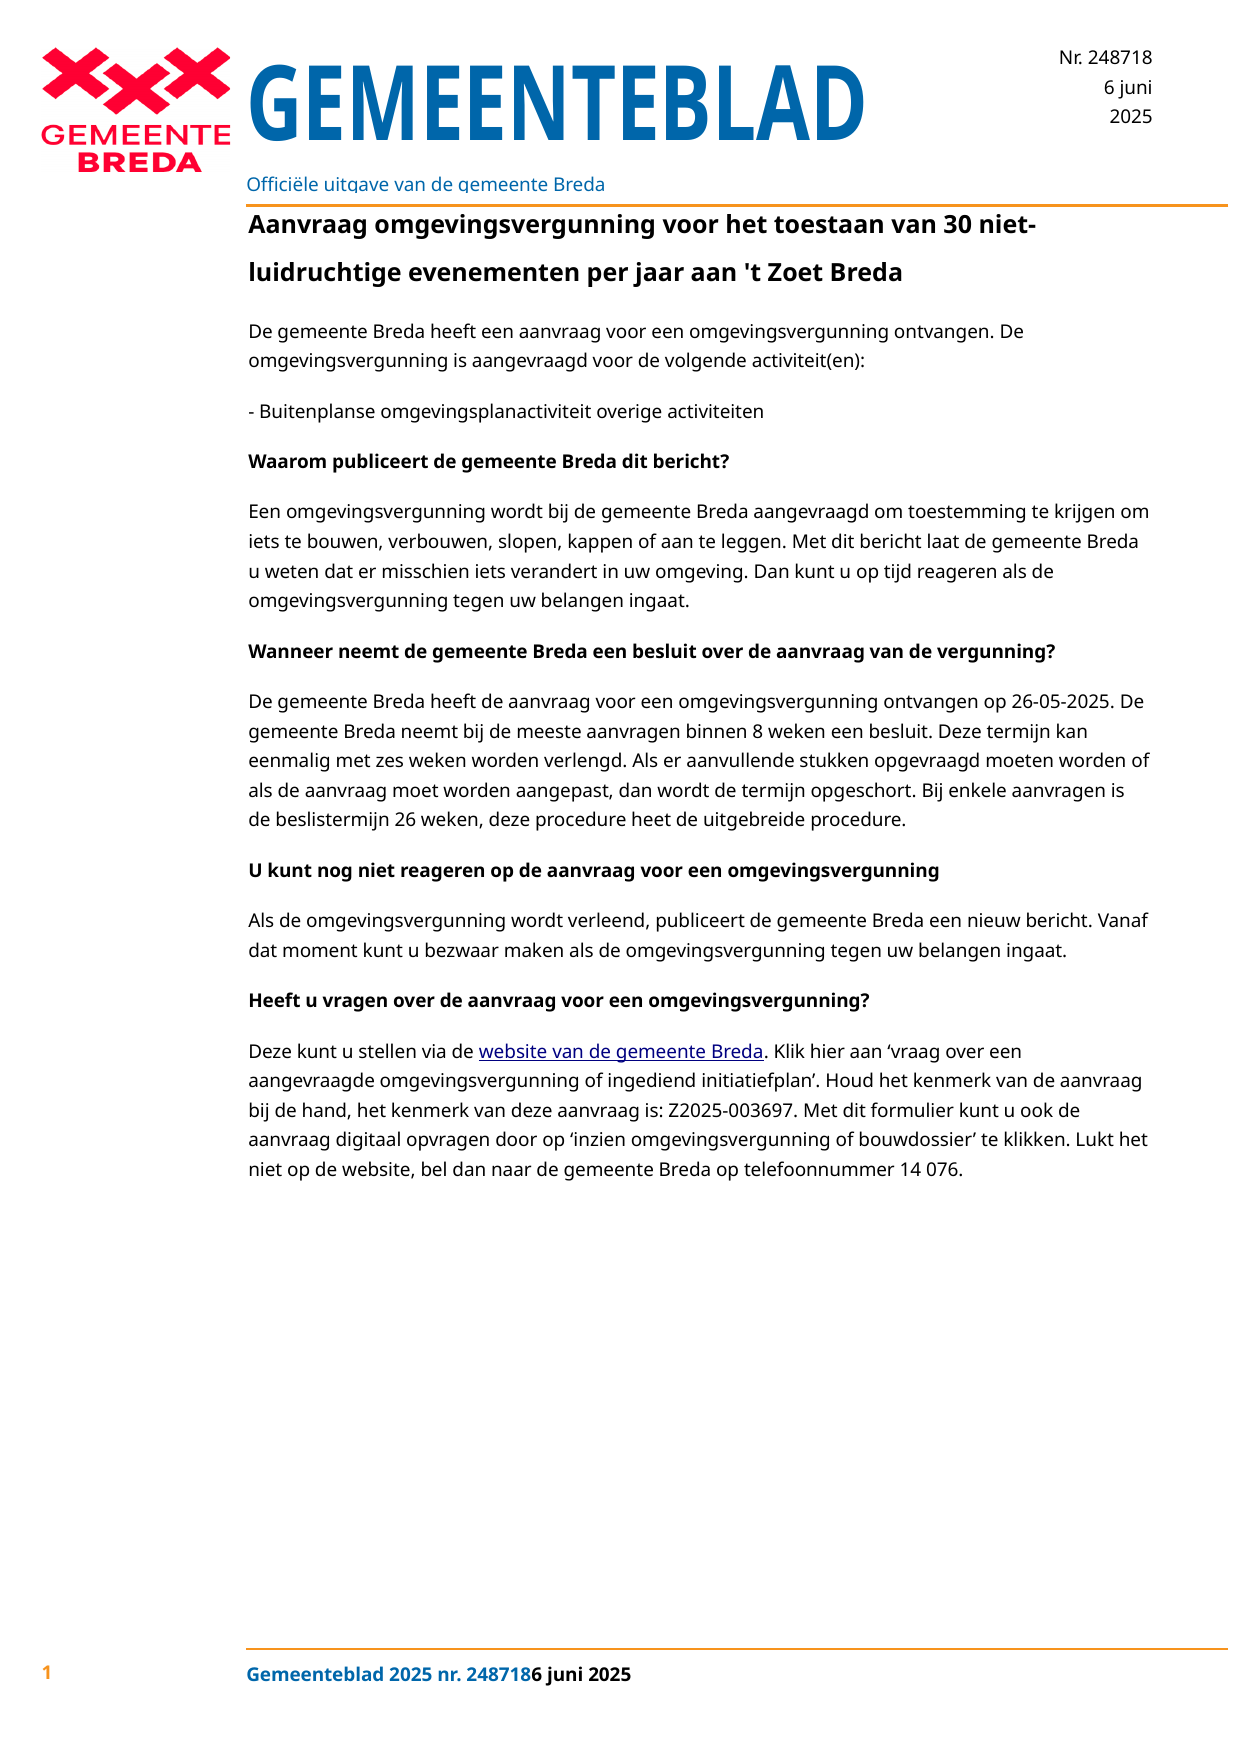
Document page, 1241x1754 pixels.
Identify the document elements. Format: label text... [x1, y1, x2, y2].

text - Buitenplanse omgevingsplanactiviteit overige activiteiten [248, 398, 1152, 424]
text De gemeente Breda heeft de aanvraag voor een omgevingsvergunning ontvangen op 26-05-2025. De gemeente Breda neemt bij de meeste aanvragen binnen 8 weken een besluit. Deze termijn kan eenmalig met zes weken worden verlengd. Als er aanvullende stukken opgevraagd moeten worden of als de aanvraag moet worden aangepast, dan wordt de termijn opgeschort. Bij enkele aanvragen is de beslistermijn 26 weken, deze procedure heet de uitgebreide procedure. [248, 688, 1152, 832]
picture [41, 47, 231, 172]
text Heeft u vragen over de aanvraag voor een omgevingsvergunning? [248, 987, 1152, 1013]
text U kunt nog niet reageren op de aanvraag voor een omgevingsvergunning [248, 857, 1152, 883]
text Als de omgevingsvergunning wordt verleend, publiceert de gemeente Breda een nieuw bericht. Vanaf dat moment kunt u bezwaar maken als de omgevingsvergunning tegen uw belangen ingaat. [248, 907, 1152, 963]
text Deze kunt u stellen via de website van de gemeente Breda. Klik hier aan ‘vraag over een aangevraagde omgevingsvergunning of ingediend initiatiefplan’. Houd het kenmerk van de aanvraag bij de hand, het kenmerk van deze aanvraag is: Z2025-003697. Met dit formulier kunt u ook de aanvraag digitaal opvragen door op ‘inzien omgevingsvergunning of bouwdossier’ te klikken. Lukt het niet op de website, bel dan naar de gemeente Breda op telefoonnummer 14 076. [248, 1038, 1152, 1182]
text De gemeente Breda heeft een aanvraag voor een omgevingsvergunning ontvangen. De omgevingsvergunning is aangevraagd voor de volgende activiteit(en): [248, 318, 1152, 373]
text Wanneer neemt de gemeente Breda een besluit over de aanvraag van de vergunning? [248, 638, 1152, 664]
text Waarom publiceert de gemeente Breda dit bericht? [248, 448, 1152, 474]
text Een omgevingsvergunning wordt bij de gemeente Breda aangevraagd om toestemming te krijgen om iets te bouwen, verbouwen, slopen, kappen of aan te leggen. Met dit bericht laat de gemeente Breda u weten dat er misschien iets verandert in uw omgeving. Dan kunt u op tijd reageren als de omgevingsvergunning tegen uw belangen ingaat. [248, 499, 1152, 613]
text Aanvraag omgevingsvergunning voor het toestaan van 30 niet-luidruchtige evenementen per jaar aan 't Zoet Breda [248, 207, 1152, 288]
